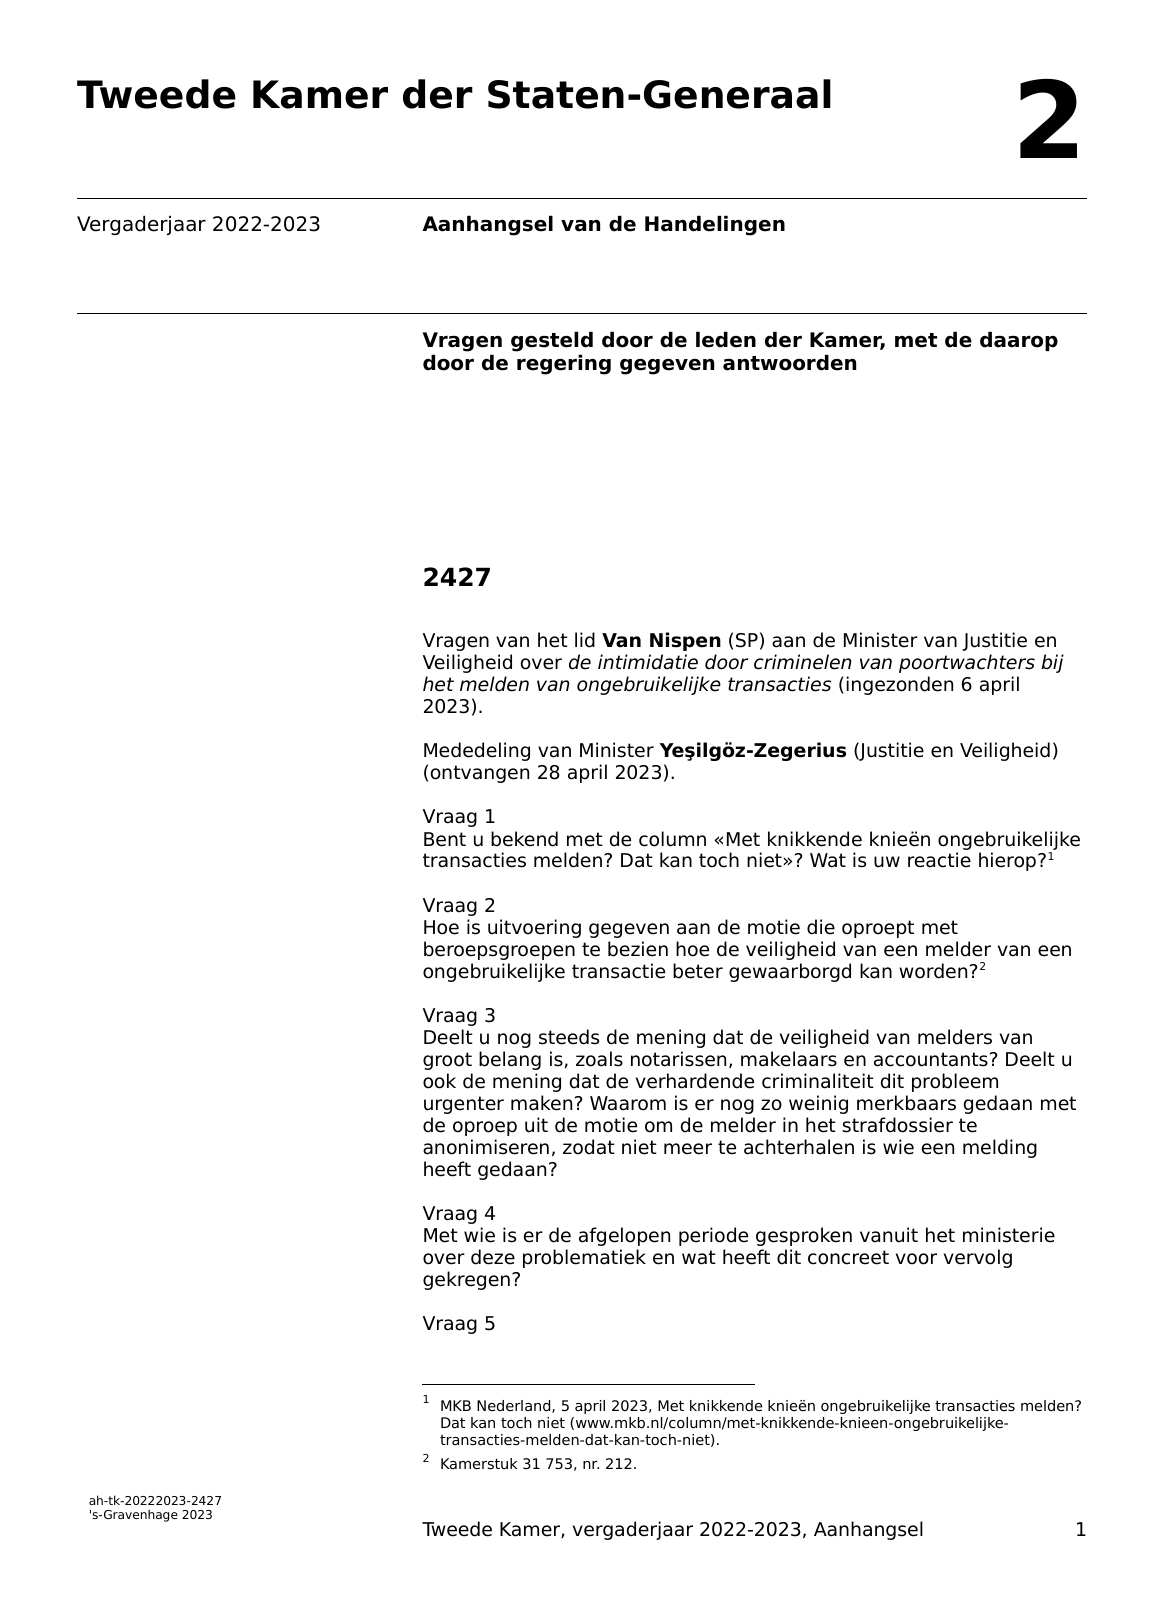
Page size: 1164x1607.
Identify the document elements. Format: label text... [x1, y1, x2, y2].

text ah-tk-20222023-2427 [88, 1494, 323, 1508]
text Vraag 1 [422, 806, 1087, 828]
text Vragen van het lid Van Nispen (SP) aan de Minister van Justitie en Veiligheid over de intimidatie door criminelen van poortwachters bij het melden van ongebruikelijke transacties (ingezonden 6 april 2023). [422, 630, 1087, 718]
text 's-Gravenhage 2023 [88, 1508, 323, 1522]
table_cell Vergaderjaar 2022-2023 [77, 199, 422, 313]
text Vraag 4 [422, 1203, 1087, 1225]
text MKB Nederland, 5 april 2023, Met knikkende knieën ongebruikelijke transacties melden? Dat kan toch niet (www.mkb.nl/column/met-knikkende-knieen-ongebruikelijke-transacties-melden-dat-kan-toch-niet). [422, 1393, 1087, 1449]
text 2427 [422, 563, 1087, 592]
text Vraag 5 [422, 1313, 1087, 1335]
text Bent u bekend met de column «Met knikkende knieën ongebruikelijke transacties melden? Dat kan toch niet»? Wat is uw reactie hierop? [422, 828, 1087, 872]
text Deelt u nog steeds de mening dat de veiligheid van melders van groot belang is, zoals notarissen, makelaars en accountants? Deelt u ook de mening dat de verhardende criminaliteit dit probleem urgenter maken? Waarom is er nog zo weinig merkbaars gedaan met de oproep uit de motie om de melder in het strafdossier te anonimiseren, zodat niet meer te achterhalen is wie een melding heeft gedaan? [422, 1027, 1087, 1181]
table_header Tweede Kamer der Staten-Generaal [77, 59, 886, 198]
text Mededeling van Minister Yeşilgöz-Zegerius (Justitie en Veiligheid) (ontvangen 28 april 2023). [422, 740, 1087, 784]
text Vraag 3 [422, 1005, 1087, 1027]
table_cell Vragen gesteld door de leden der Kamer, met de daarop door de regering gegeven antwoorden [422, 314, 1087, 375]
table_cell [77, 314, 422, 375]
text Vraag 2 [422, 894, 1087, 917]
text Hoe is uitvoering gegeven aan de motie die oproept met beroepsgroepen te bezien hoe de veiligheid van een melder van een ongebruikelijke transactie beter gewaarborgd kan worden? [422, 917, 1087, 982]
table_cell Aanhangsel van de Handelingen [422, 199, 1087, 313]
text Kamerstuk 31 753, nr. 212. [422, 1452, 1087, 1474]
table_header 2 [886, 59, 1087, 198]
text Met wie is er de afgelopen periode gesproken vanuit het ministerie over deze problematiek en wat heeft dit concreet voor vervolg gekregen? [422, 1225, 1087, 1291]
